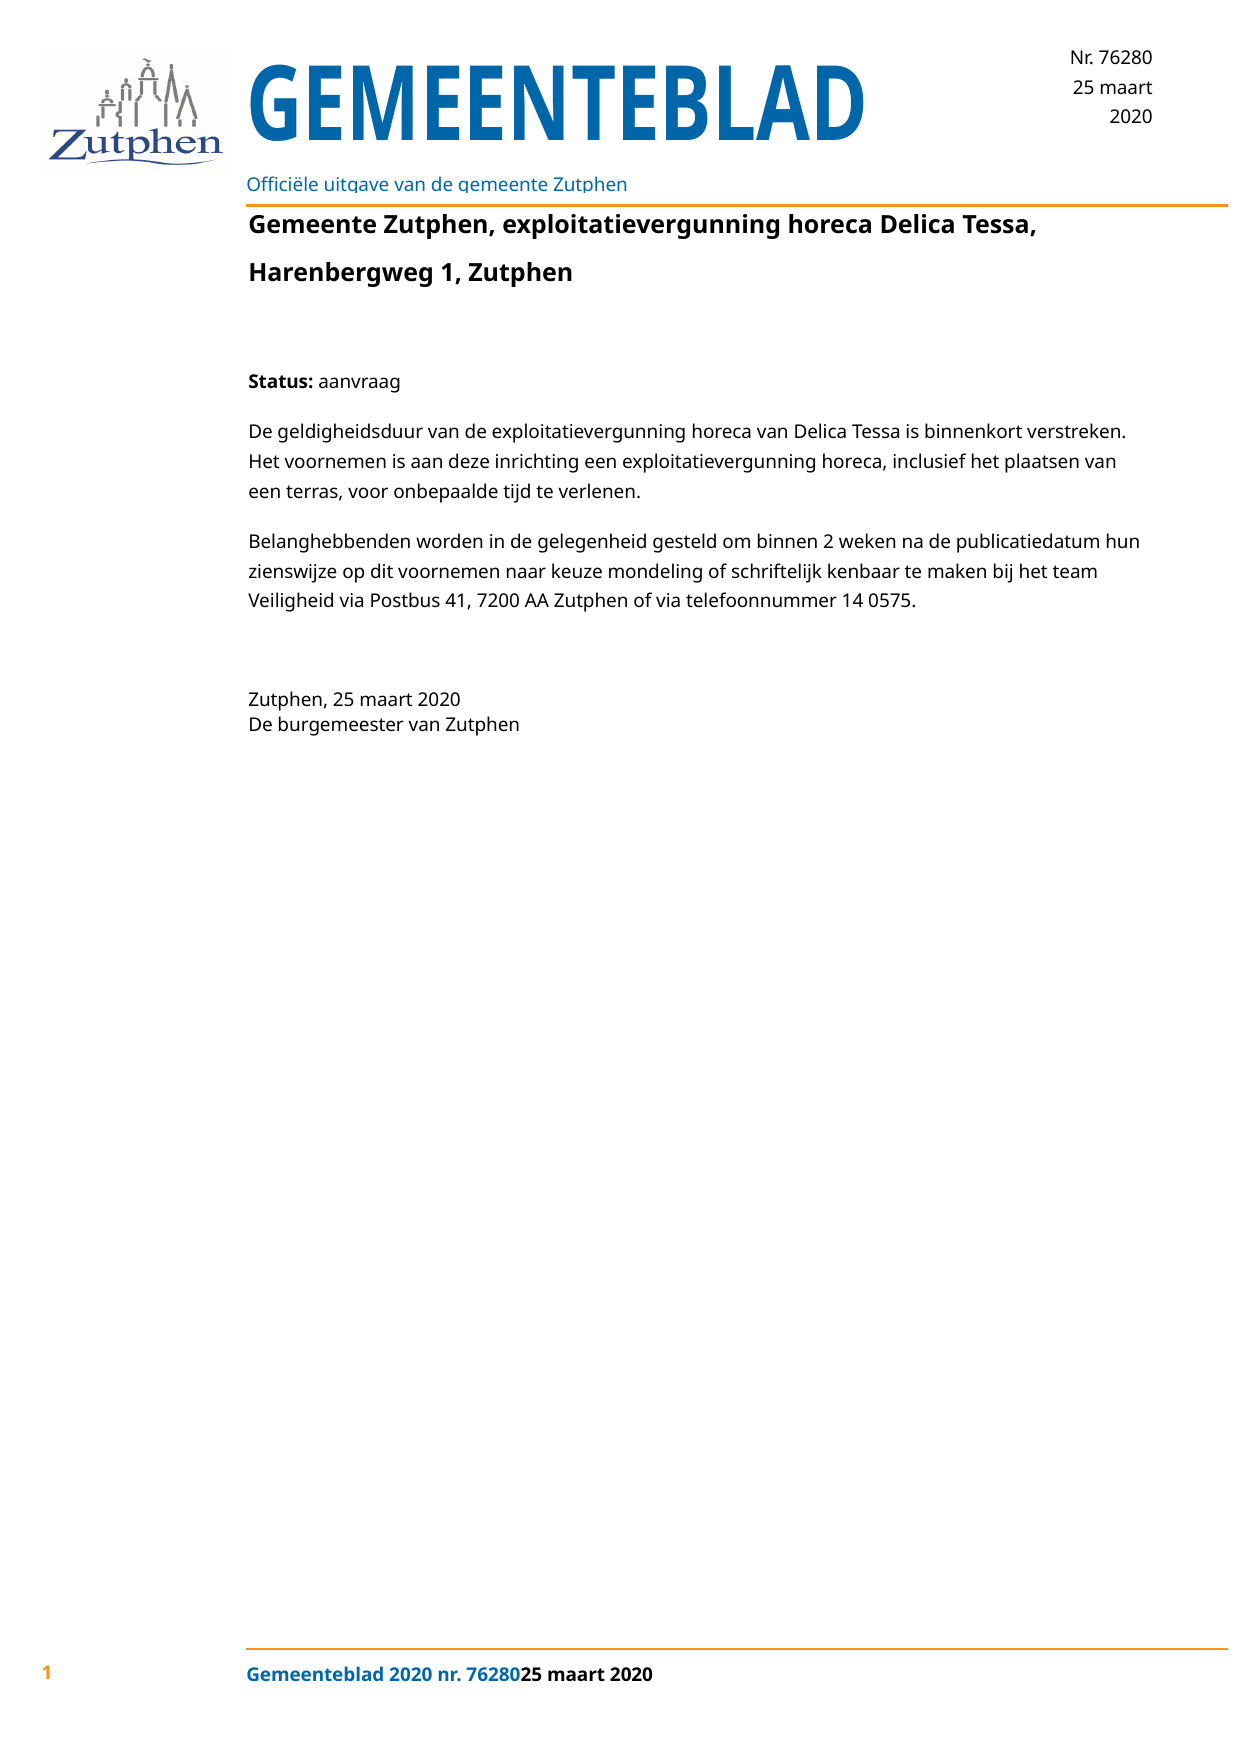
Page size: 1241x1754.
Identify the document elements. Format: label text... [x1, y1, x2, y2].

text De burgemeester van Zutphen [248, 711, 1152, 737]
text De geldigheidsduur van de exploitatievergunning horeca van Delica Tessa is binnenkort verstreken. Het voornemen is aan deze inrichting een exploitatievergunning horeca, inclusief het plaatsen van een terras, voor onbepaalde tijd te verlenen. [248, 419, 1152, 504]
text Zutphen, 25 maart 2020 [248, 686, 1152, 711]
picture [41, 47, 231, 172]
text Belanghebbenden worden in de gelegenheid gesteld om binnen 2 weken na de publicatiedatum hun zienswijze op dit voornemen naar keuze mondeling of schriftelijk kenbaar te maken bij het team Veiligheid via Postbus 41, 7200 AA Zutphen of via telefoonnummer 14 0575. [248, 528, 1152, 613]
text Status: aanvraag [248, 368, 1152, 394]
text Gemeente Zutphen, exploitatievergunning horeca Delica Tessa, Harenbergweg 1, Zutphen [248, 207, 1152, 288]
